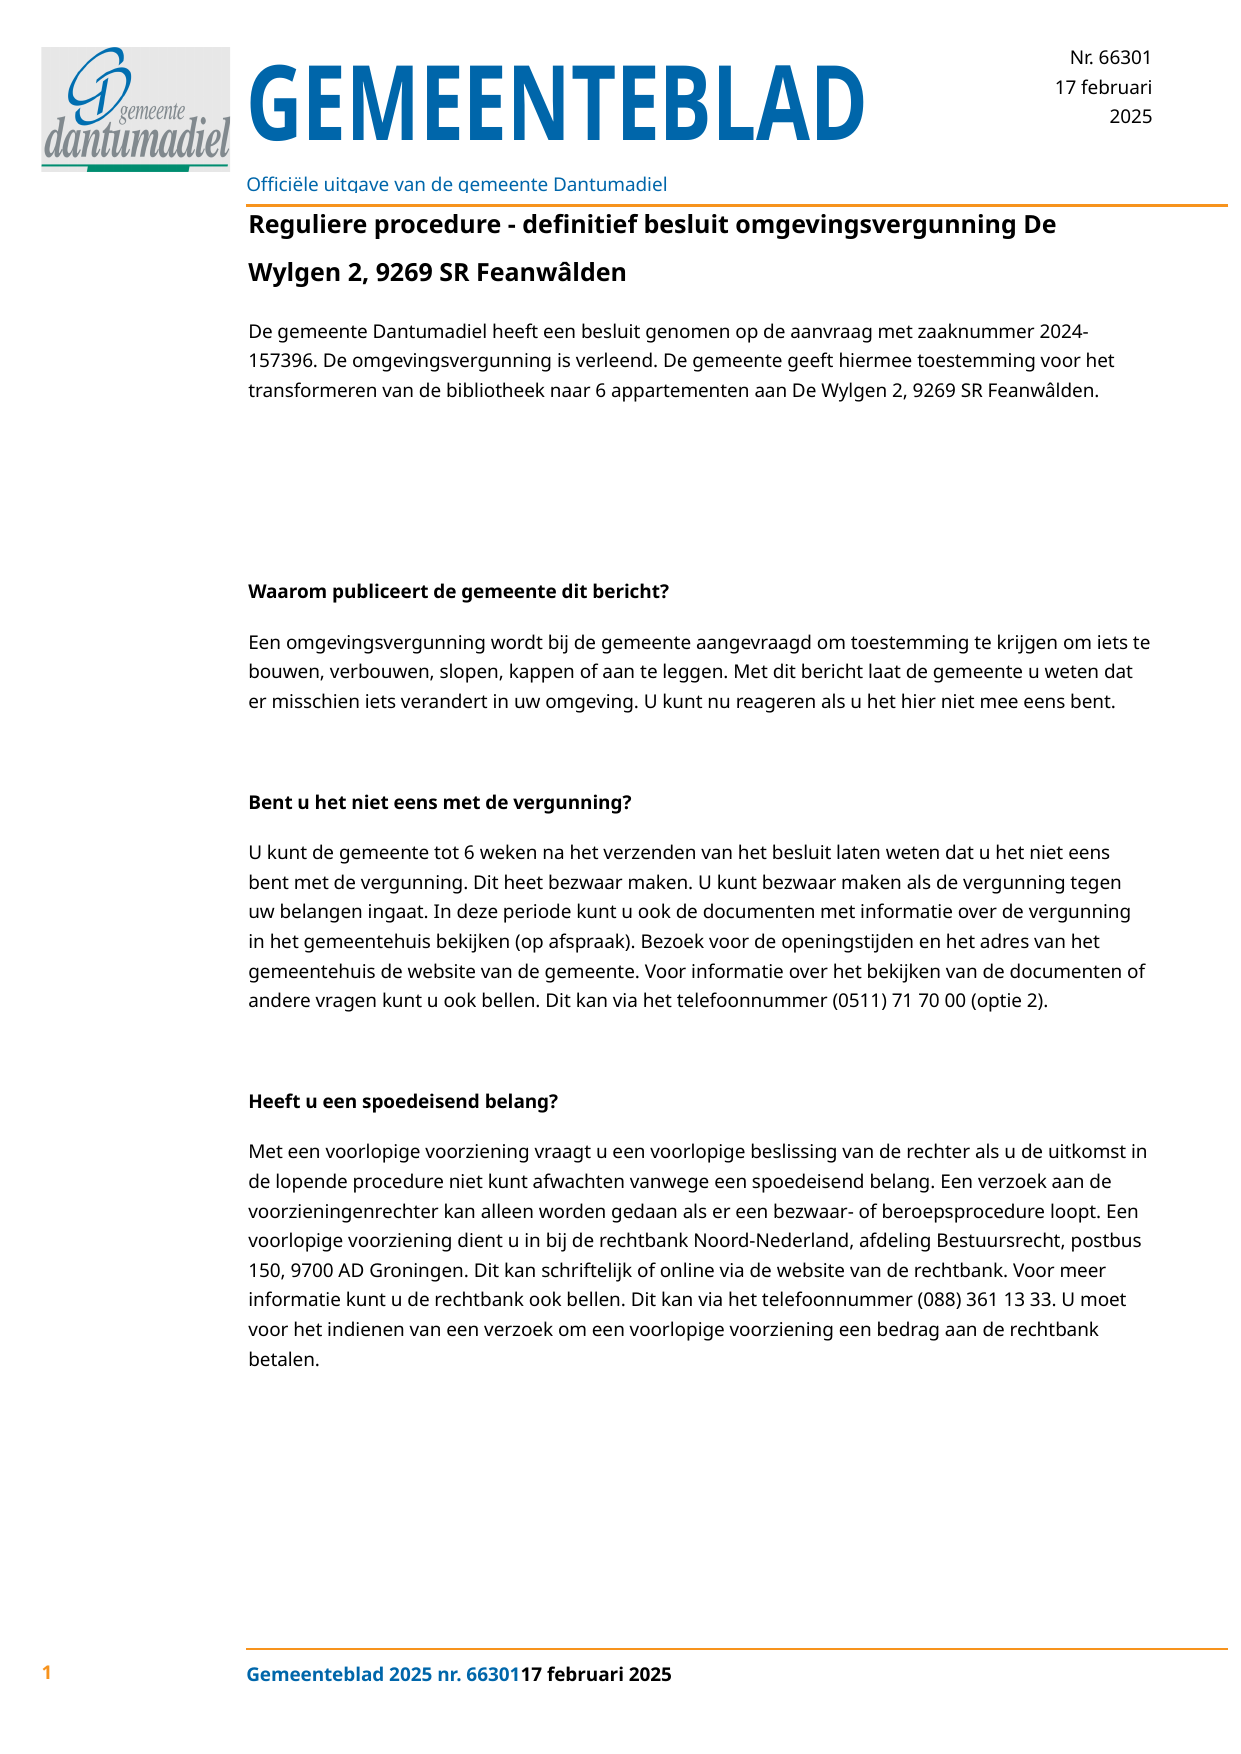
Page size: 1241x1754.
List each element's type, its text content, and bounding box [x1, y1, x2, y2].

text Waarom publiceert de gemeente dit bericht? [248, 579, 1152, 604]
picture [41, 47, 231, 172]
text Een omgevingsvergunning wordt bij de gemeente aangevraagd om toestemming te krijgen om iets te bouwen, verbouwen, slopen, kappen of aan te leggen. Met dit bericht laat de gemeente u weten dat er misschien iets verandert in uw omgeving. U kunt nu reageren als u het hier niet mee eens bent. [248, 629, 1152, 714]
text Bent u het niet eens met de vergunning? [248, 789, 1152, 815]
text Reguliere procedure - definitief besluit omgevingsvergunning De Wylgen 2, 9269 SR Feanwâlden [248, 207, 1152, 288]
text De gemeente Dantumadiel heeft een besluit genomen op de aanvraag met zaaknummer 2024-157396. De omgevingsvergunning is verleend. De gemeente geeft hiermee toestemming voor het transformeren van de bibliotheek naar 6 appartementen aan De Wylgen 2, 9269 SR Feanwâlden. [248, 318, 1152, 403]
text U kunt de gemeente tot 6 weken na het verzenden van het besluit laten weten dat u het niet eens bent met de vergunning. Dit heet bezwaar maken. U kunt bezwaar maken als de vergunning tegen uw belangen ingaat. In deze periode kunt u ook de documenten met informatie over de vergunning in het gemeentehuis bekijken (op afspraak). Bezoek voor de openingstijden en het adres van het gemeentehuis de website van de gemeente. Voor informatie over het bekijken van de documenten of andere vragen kunt u ook bellen. Dit kan via het telefoonnummer (0511) 71 70 00 (optie 2). [248, 839, 1152, 1013]
text Met een voorlopige voorziening vraagt u een voorlopige beslissing van de rechter als u de uitkomst in de lopende procedure niet kunt afwachten vanwege een spoedeisend belang. Een verzoek aan de voorzieningenrechter kan alleen worden gedaan als er een bezwaar- of beroepsprocedure loopt. Een voorlopige voorziening dient u in bij de rechtbank Noord-Nederland, afdeling Bestuursrecht, postbus 150, 9700 AD Groningen. Dit kan schriftelijk of online via de website van de rechtbank. Voor meer informatie kunt u de rechtbank ook bellen. Dit kan via het telefoonnummer (088) 361 13 33. U moet voor het indienen van een verzoek om een voorlopige voorziening een bedrag aan de rechtbank betalen. [248, 1139, 1152, 1372]
text Heeft u een spoedeisend belang? [248, 1088, 1152, 1114]
